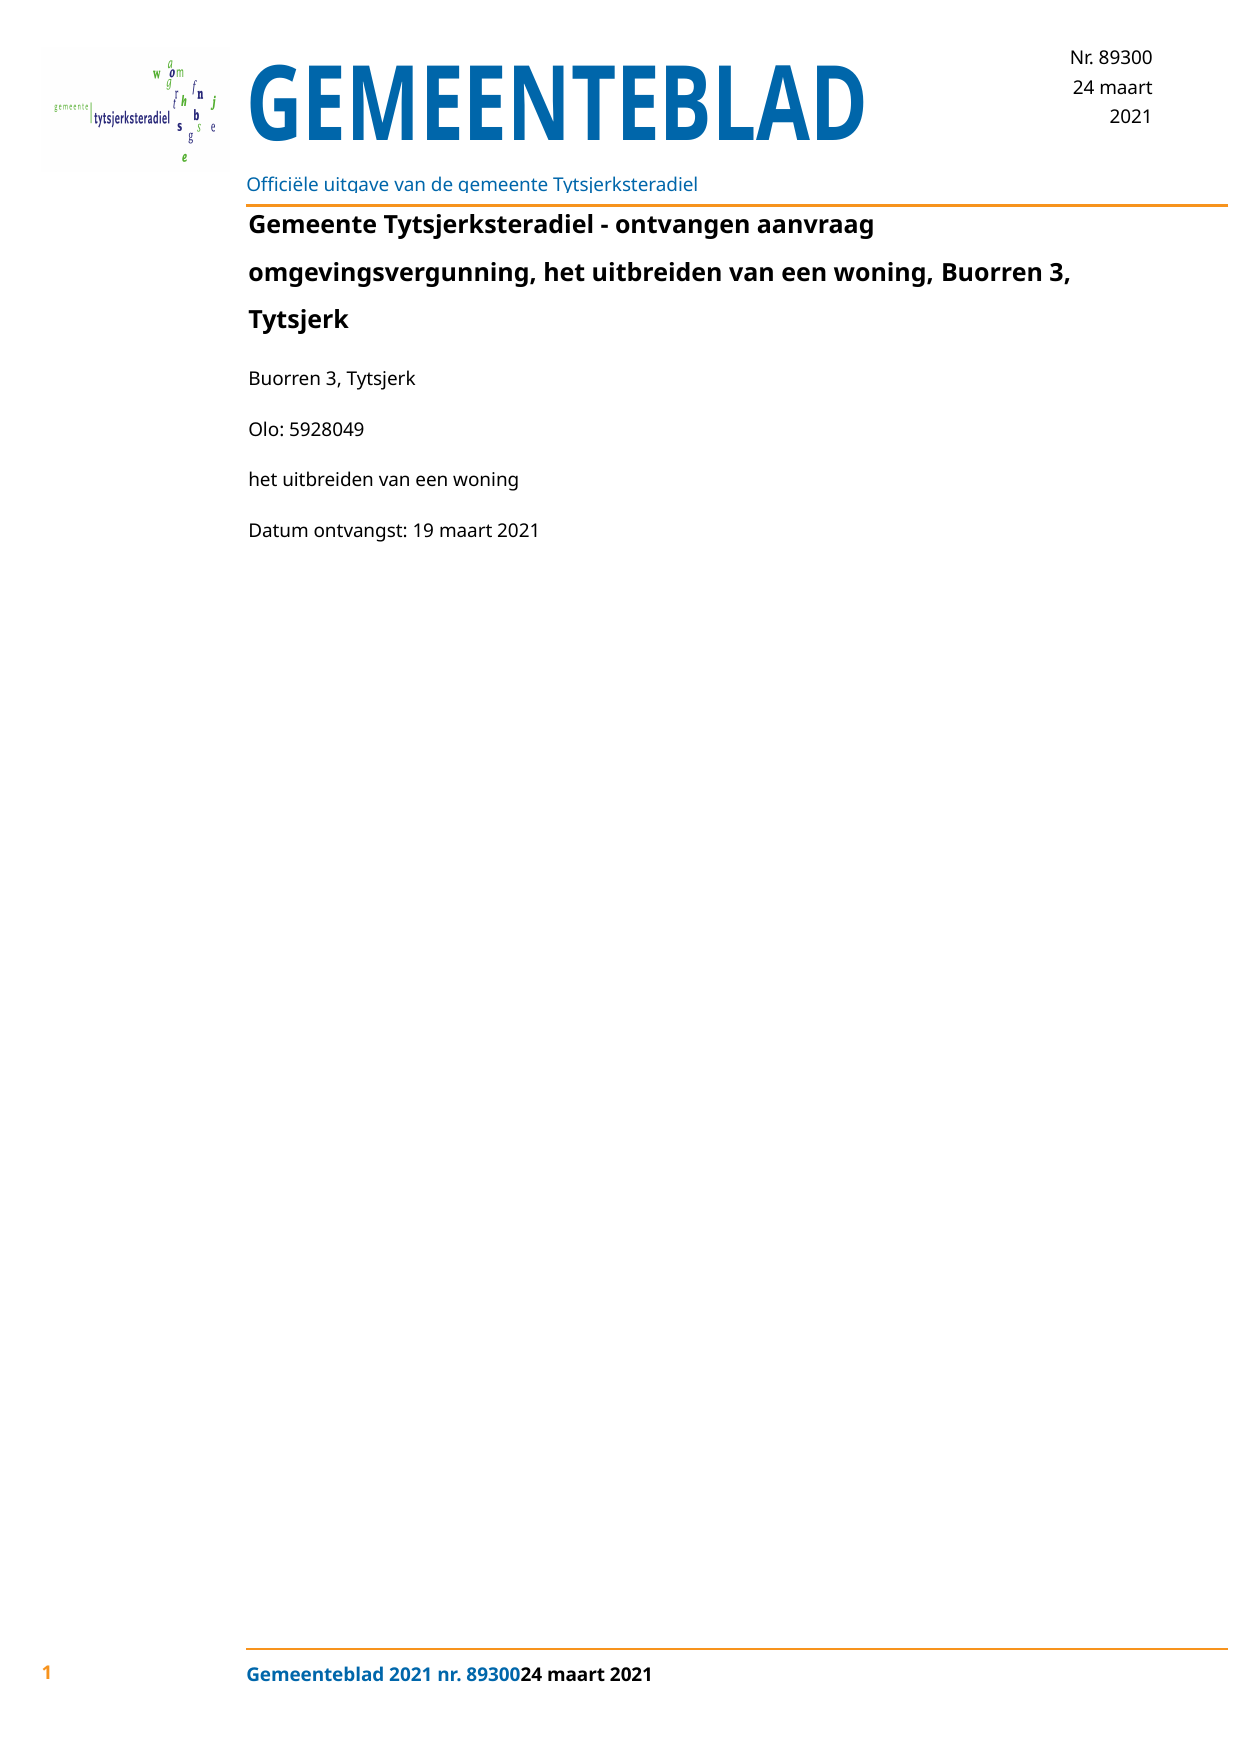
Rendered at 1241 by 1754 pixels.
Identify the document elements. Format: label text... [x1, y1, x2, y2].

picture [41, 47, 231, 172]
text Olo: 5928049 [248, 416, 1152, 442]
text Buorren 3, Tytsjerk [248, 366, 1152, 391]
text Gemeente Tytsjerksteradiel - ontvangen aanvraag omgevingsvergunning, het uitbreiden van een woning, Buorren 3, Tytsjerk [248, 207, 1152, 336]
text Datum ontvangst: 19 maart 2021 [248, 517, 1152, 542]
text het uitbreiden van een woning [248, 466, 1152, 492]
